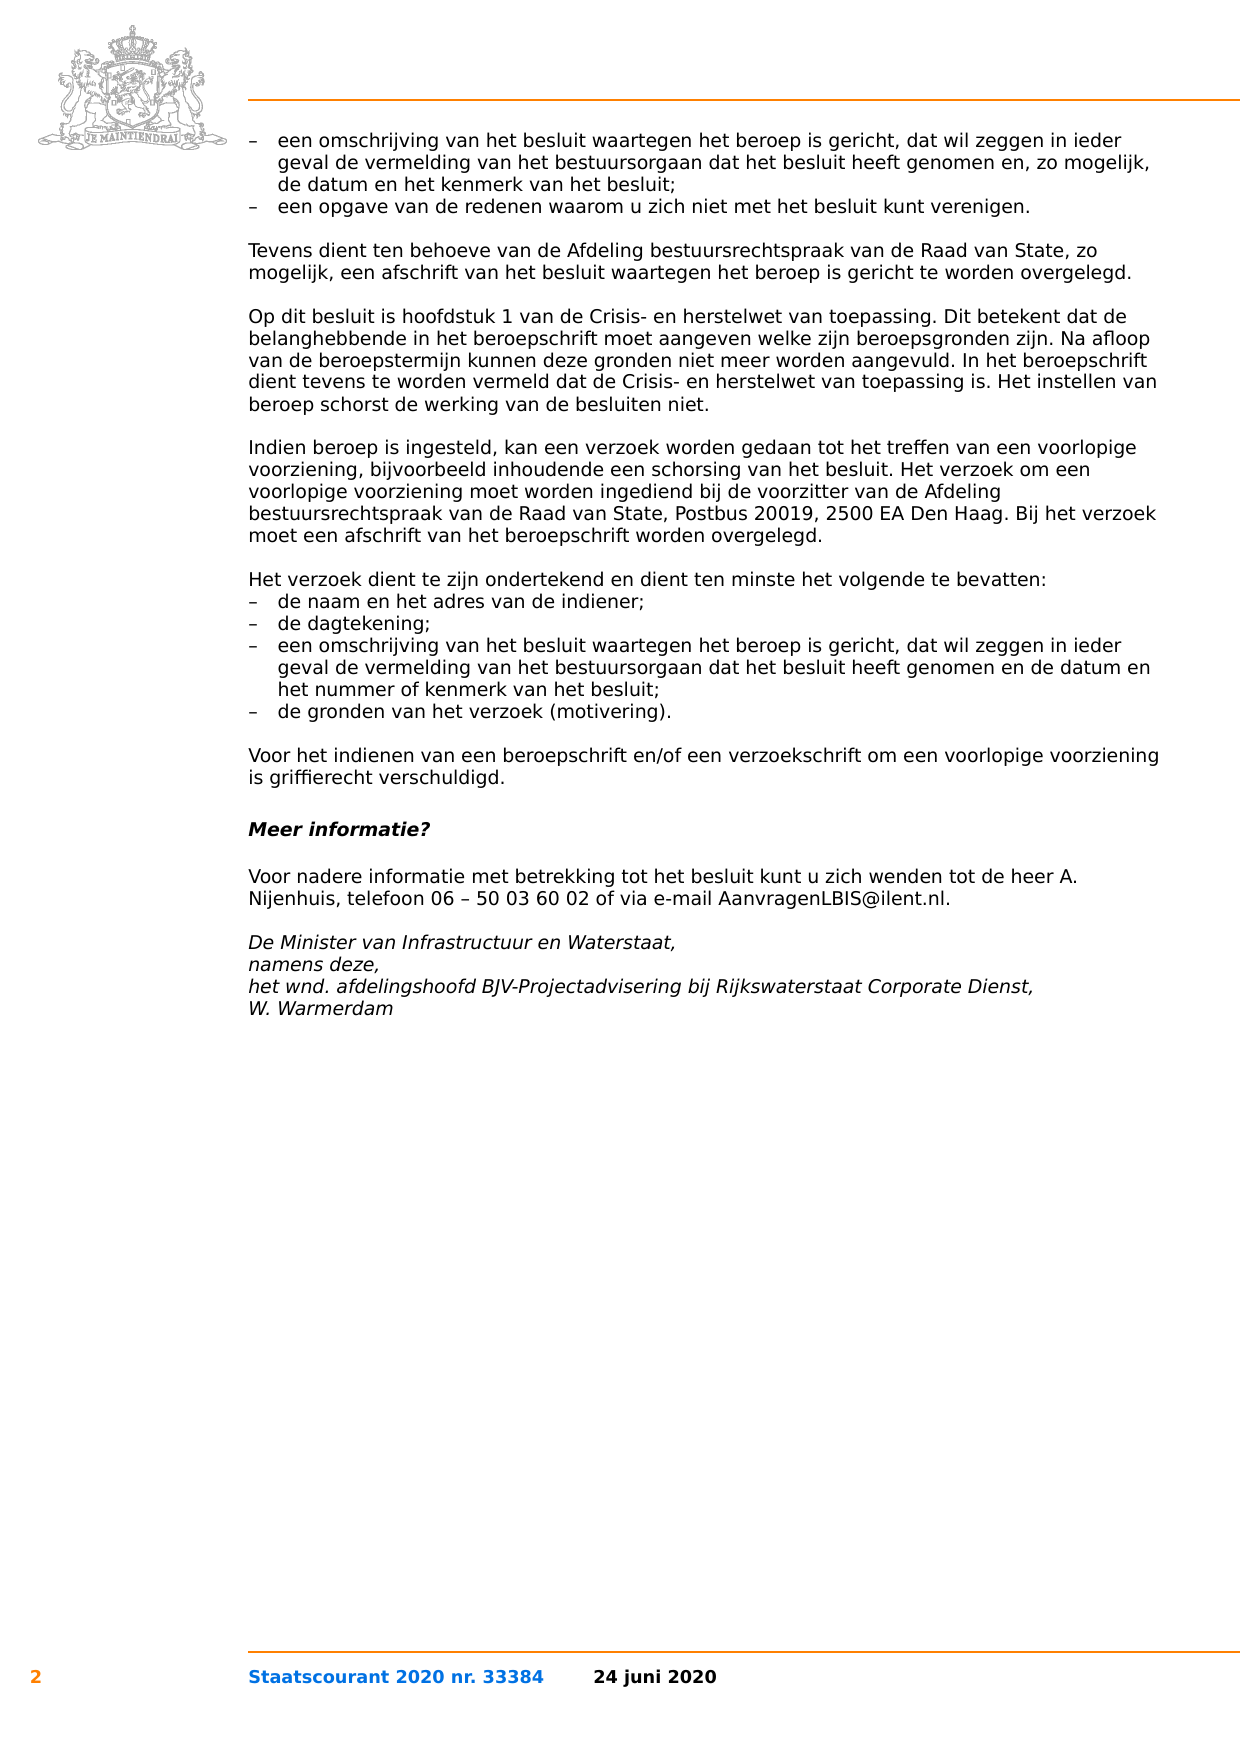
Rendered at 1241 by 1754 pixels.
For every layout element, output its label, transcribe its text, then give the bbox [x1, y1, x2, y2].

text – de naam en het adres van de indiener; [248, 591, 1163, 613]
text – een omschrijving van het besluit waartegen het beroep is gericht, dat wil zeggen in ieder geval de vermelding van het bestuursorgaan dat het besluit heeft genomen en, zo mogelijk, de datum en het kenmerk van het besluit; [248, 130, 1163, 196]
text De Minister van Infrastructuur en Waterstaat, namens deze, het wnd. afdelingshoofd BJV-Projectadvisering bij Rijkswaterstaat Corporate Dienst, W. Warmerdam [248, 932, 1163, 1019]
picture [38, 25, 227, 150]
text – een omschrijving van het besluit waartegen het beroep is gericht, dat wil zeggen in ieder geval de vermelding van het bestuursorgaan dat het besluit heeft genomen en de datum en het nummer of kenmerk van het besluit; [248, 635, 1163, 701]
text – de dagtekening; [248, 613, 1163, 635]
text Indien beroep is ingesteld, kan een verzoek worden gedaan tot het treffen van een voorlopige voorziening, bijvoorbeeld inhoudende een schorsing van het besluit. Het verzoek om een voorlopige voorziening moet worden ingediend bij de voorzitter van de Afdeling bestuursrechtspraak van de Raad van State, Postbus 20019, 2500 EA Den Haag. Bij het verzoek moet een afschrift van het beroepschrift worden overgelegd. [248, 437, 1163, 547]
text Op dit besluit is hoofdstuk 1 van de Crisis- en herstelwet van toepassing. Dit betekent dat de belanghebbende in het beroepschrift moet aangeven welke zijn beroepsgronden zijn. Na afloop van de beroepstermijn kunnen deze gronden niet meer worden aangevuld. In het beroepschrift dient tevens te worden vermeld dat de Crisis- en herstelwet van toepassing is. Het instellen van beroep schorst de werking van de besluiten niet. [248, 306, 1163, 415]
text Voor het indienen van een beroepschrift en/of een verzoekschrift om een voorlopige voorziening is griffierecht verschuldigd. [248, 745, 1163, 789]
text Het verzoek dient te zijn ondertekend en dient ten minste het volgende te bevatten: [248, 569, 1163, 591]
text – een opgave van de redenen waarom u zich niet met het besluit kunt verenigen. [248, 196, 1163, 218]
subtitle Meer informatie? [248, 819, 1163, 841]
text Tevens dient ten behoeve van de Afdeling bestuursrechtspraak van de Raad van State, zo mogelijk, een afschrift van het besluit waartegen het beroep is gericht te worden overgelegd. [248, 240, 1163, 284]
text – de gronden van het verzoek (motivering). [248, 701, 1163, 723]
text Voor nadere informatie met betrekking tot het besluit kunt u zich wenden tot de heer A. Nijenhuis, telefoon 06 – 50 03 60 02 of via e-mail AanvragenLBIS@ilent.nl. [248, 866, 1163, 910]
